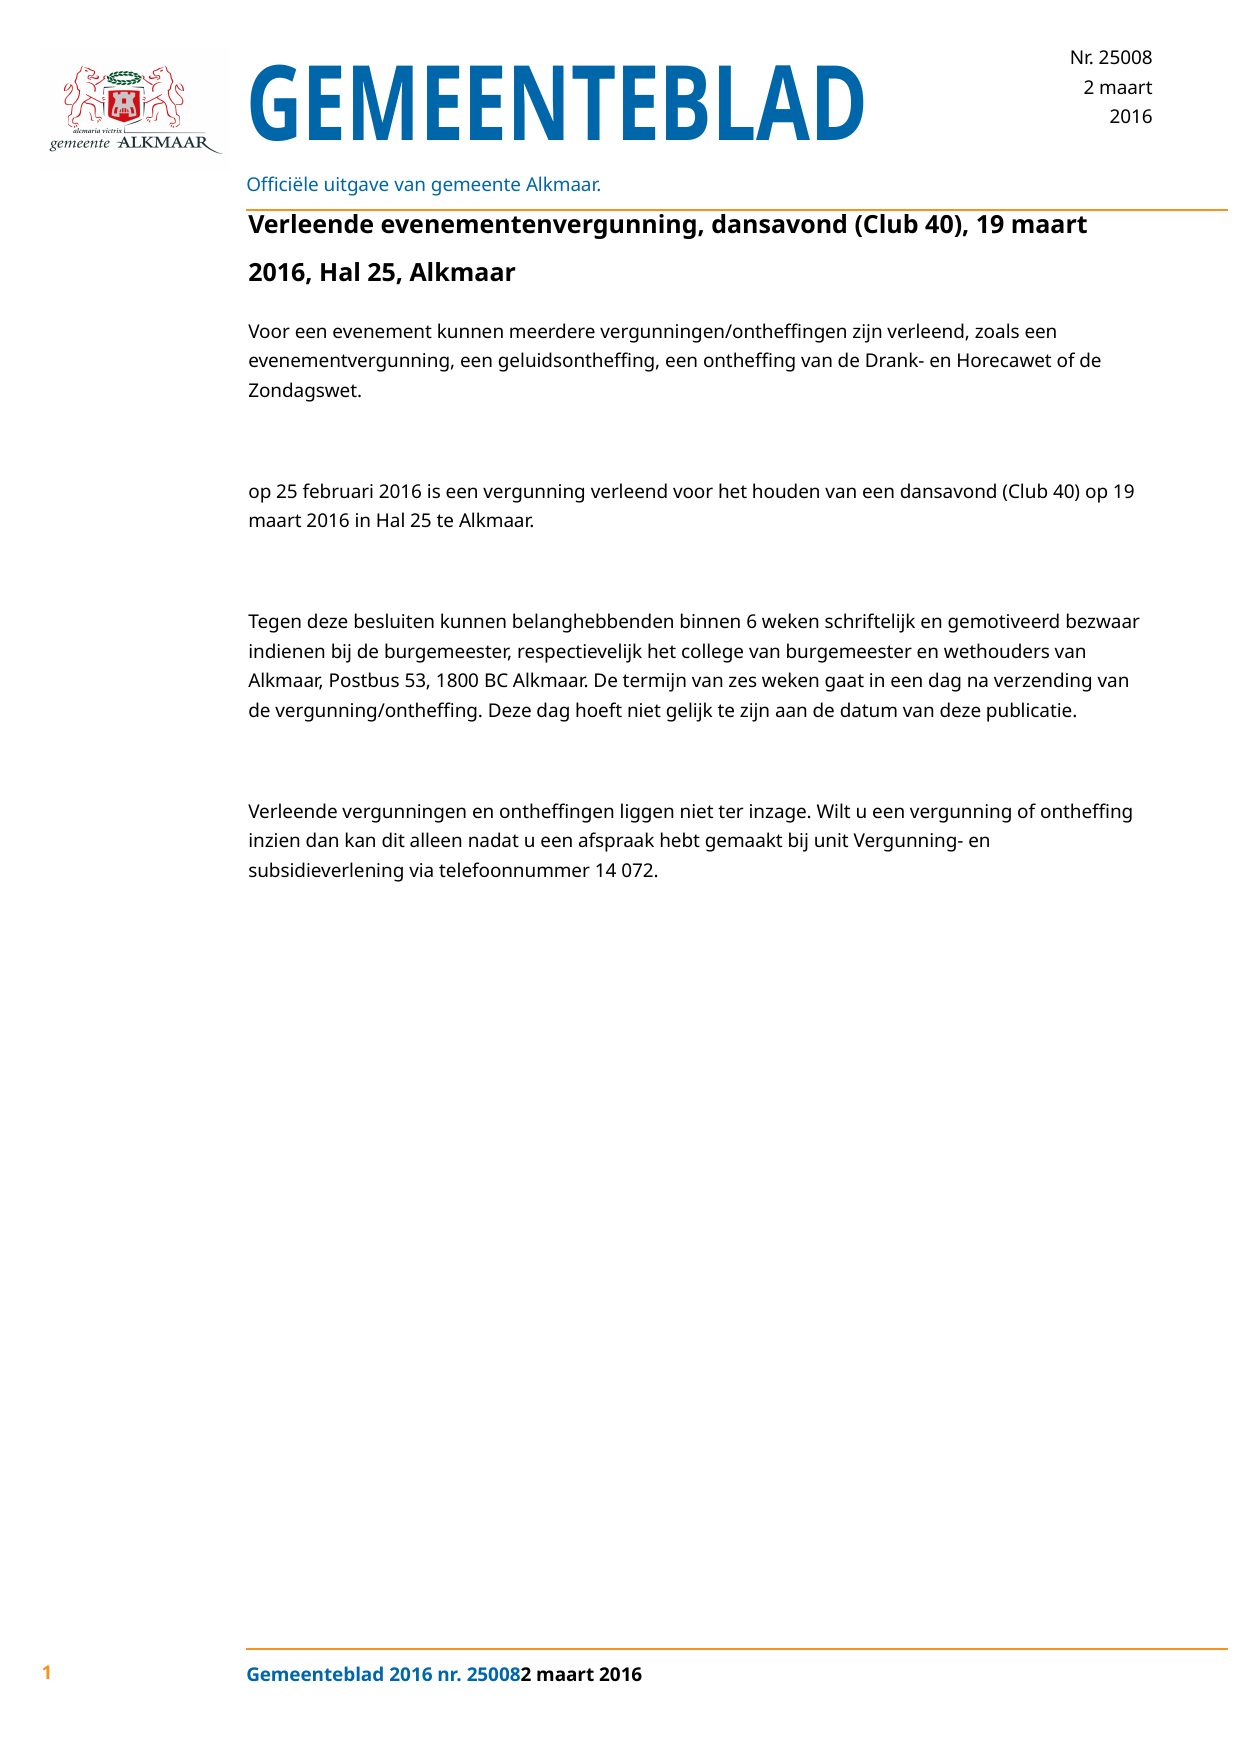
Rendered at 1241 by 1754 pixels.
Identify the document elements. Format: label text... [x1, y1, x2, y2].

text Verleende evenementenvergunning, dansavond (Club 40), 19 maart 2016, Hal 25, Alkmaar [248, 211, 1152, 288]
text Verleende vergunningen en ontheffingen liggen niet ter inzage. Wilt u een vergunning of ontheffing inzien dan kan dit alleen nadat u een afspraak hebt gemaakt bij unit Vergunning- en subsidieverlening via telefoonnummer 14 072. [248, 798, 1152, 883]
picture [41, 47, 231, 172]
text Tegen deze besluiten kunnen belanghebbenden binnen 6 weken schriftelijk en gemotiveerd bezwaar indienen bij de burgemeester, respectievelijk het college van burgemeester en wethouders van Alkmaar, Postbus 53, 1800 BC Alkmaar. De termijn van zes weken gaat in een dag na verzending van de vergunning/ontheffing. Deze dag hoeft niet gelijk te zijn aan de datum van deze publicatie. [248, 608, 1152, 723]
text op 25 februari 2016 is een vergunning verleend voor het houden van een dansavond (Club 40) op 19 maart 2016 in Hal 25 te Alkmaar. [248, 478, 1152, 533]
text Voor een evenement kunnen meerdere vergunningen/ontheffingen zijn verleend, zoals een evenementvergunning, een geluidsontheffing, een ontheffing van de Drank- en Horecawet of de Zondagswet. [248, 318, 1152, 403]
